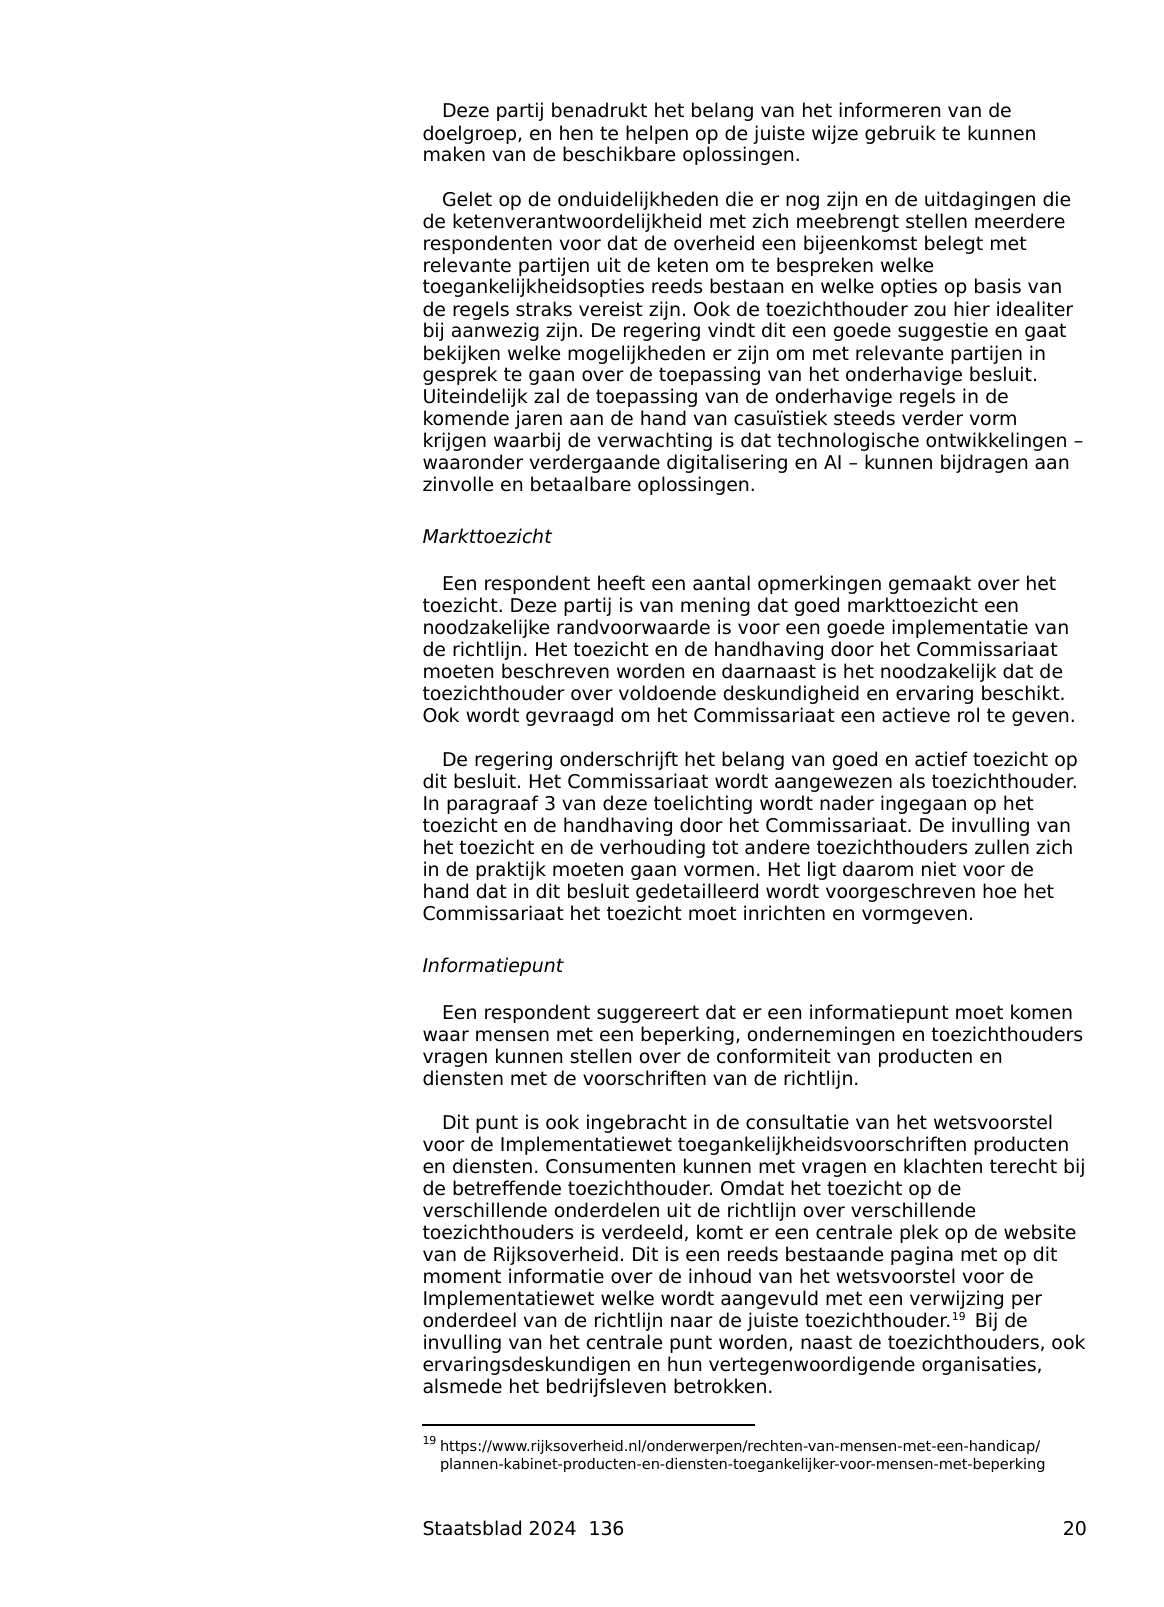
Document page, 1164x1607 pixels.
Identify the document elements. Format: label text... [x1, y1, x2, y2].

text De regering onderschrijft het belang van goed en actief toezicht op dit besluit. Het Commissariaat wordt aangewezen als toezichthouder. In paragraaf 3 van deze toelichting wordt nader ingegaan op het toezicht en de handhaving door het Commissariaat. De invulling van het toezicht en de verhouding tot andere toezichthouders zullen zich in de praktijk moeten gaan vormen. Het ligt daarom niet voor de hand dat in dit besluit gedetailleerd wordt voorgeschreven hoe het Commissariaat het toezicht moet inrichten en vormgeven. [422, 749, 1087, 925]
text Een respondent heeft een aantal opmerkingen gemaakt over het toezicht. Deze partij is van mening dat goed markttoezicht een noodzakelijke randvoorwaarde is voor een goede implementatie van de richtlijn. Het toezicht en de handhaving door het Commissariaat moeten beschreven worden en daarnaast is het noodzakelijk dat de toezichthouder over voldoende deskundigheid en ervaring beschikt. Ook wordt gevraagd om het Commissariaat een actieve rol te geven. [422, 573, 1087, 727]
text Een respondent suggereert dat er een informatiepunt moet komen waar mensen met een beperking, ondernemingen en toezichthouders vragen kunnen stellen over de conformiteit van producten en diensten met de voorschriften van de richtlijn. [422, 1002, 1087, 1090]
text Deze partij benadrukt het belang van het informeren van de doelgroep, en hen te helpen op de juiste wijze gebruik te kunnen maken van de beschikbare oplossingen. [422, 100, 1087, 166]
text https://www.rijksoverheid.nl/onderwerpen/rechten-van-mensen-met-een-handicap/plannen-kabinet-producten-en-diensten-toegankelijker-voor-mensen-met-beperking [422, 1434, 1087, 1473]
text Gelet op de onduidelijkheden die er nog zijn en de uitdagingen die de ketenverantwoordelijkheid met zich meebrengt stellen meerdere respondenten voor dat de overheid een bijeenkomst belegt met relevante partijen uit de keten om te bespreken welke toegankelijkheidsopties reeds bestaan en welke opties op basis van de regels straks vereist zijn. Ook de toezichthouder zou hier idealiter bij aanwezig zijn. De regering vindt dit een goede suggestie en gaat bekijken welke mogelijkheden er zijn om met relevante partijen in gesprek te gaan over de toepassing van het onderhavige besluit. Uiteindelijk zal de toepassing van de onderhavige regels in de komende jaren aan de hand van casuïstiek steeds verder vorm krijgen waarbij de verwachting is dat technologische ontwikkelingen – waaronder verdergaande digitalisering en AI – kunnen bijdragen aan zinvolle en betaalbare oplossingen. [422, 188, 1087, 496]
subtitle Informatiepunt [422, 955, 1087, 977]
text Dit punt is ook ingebracht in de consultatie van het wetsvoorstel voor de Implementatiewet toegankelijkheidsvoorschriften producten en diensten. Consumenten kunnen met vragen en klachten terecht bij de betreffende toezichthouder. Omdat het toezicht op de verschillende onderdelen uit de richtlijn over verschillende toezichthouders is verdeeld, komt er een centrale plek op de website van de Rijksoverheid. Dit is een reeds bestaande pagina met op dit moment informatie over de inhoud van het wetsvoorstel voor de Implementatiewet welke wordt aangevuld met een verwijzing per onderdeel van de richtlijn naar de juiste toezichthouder. Bij de invulling van het centrale punt worden, naast de toezichthouders, ook ervaringsdeskundigen en hun vertegenwoordigende organisaties, alsmede het bedrijfsleven betrokken. [422, 1112, 1087, 1398]
subtitle Markttoezicht [422, 526, 1087, 548]
